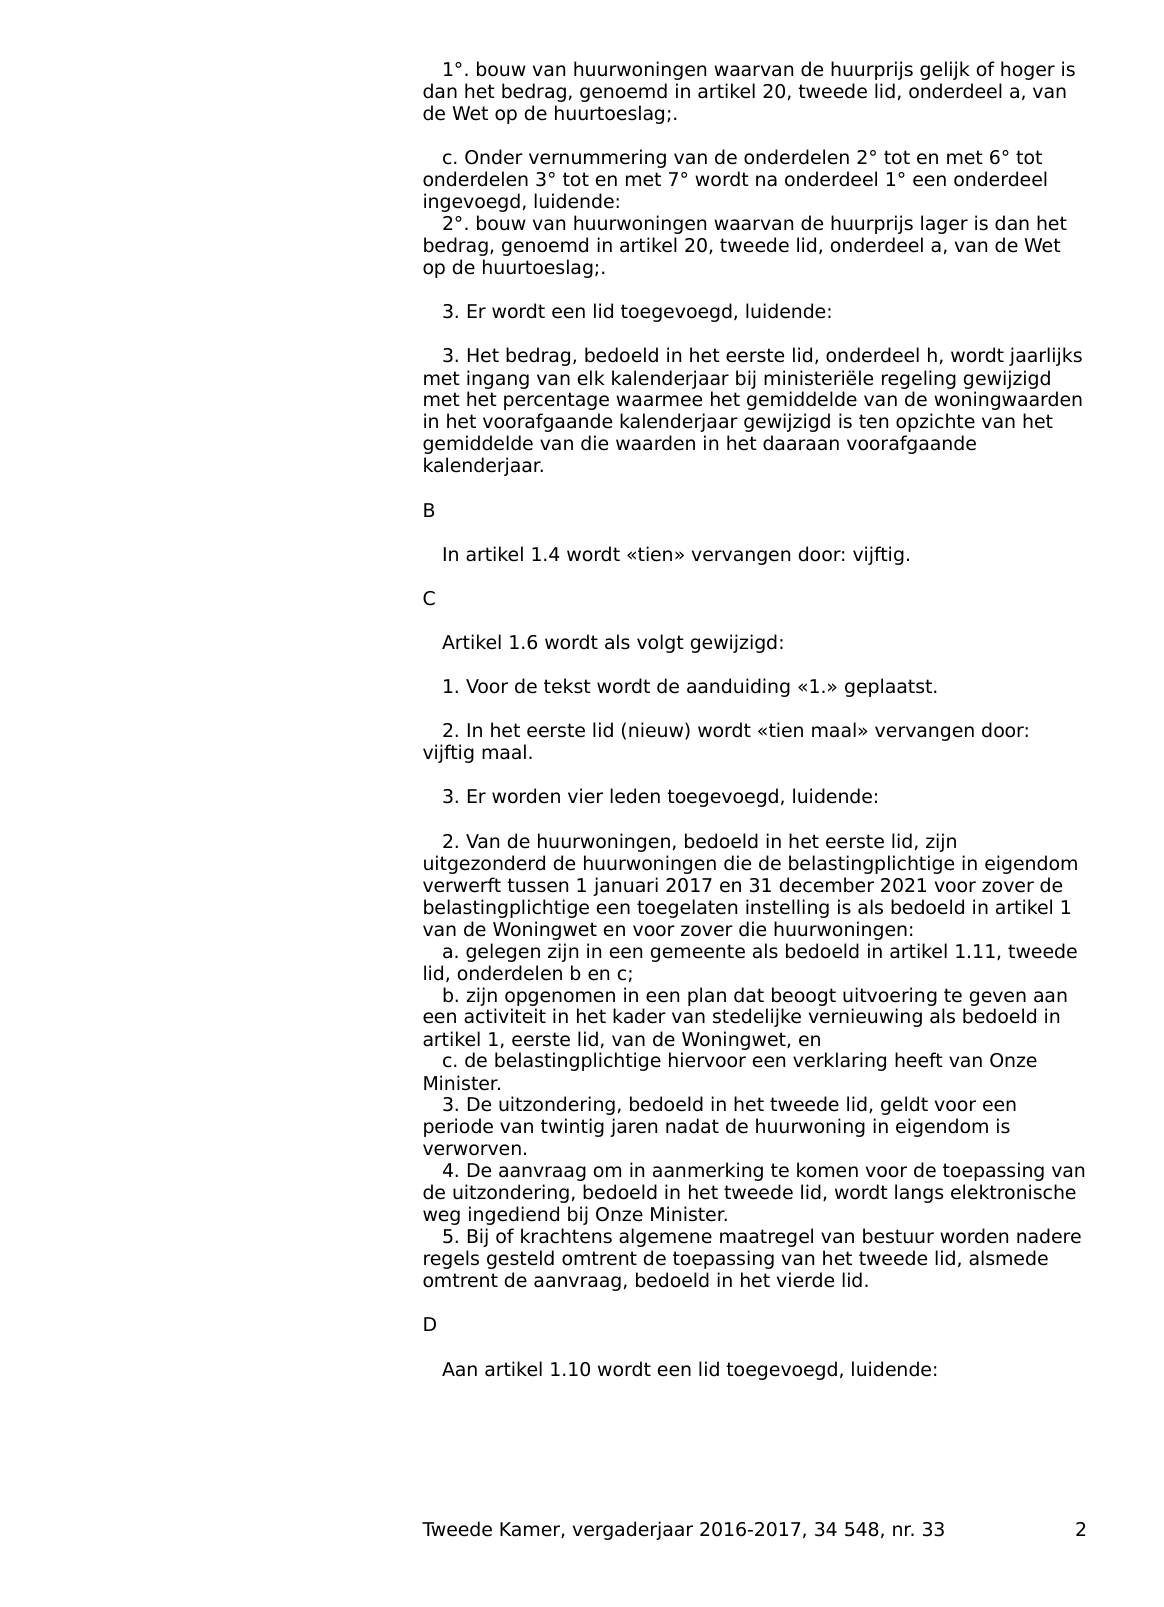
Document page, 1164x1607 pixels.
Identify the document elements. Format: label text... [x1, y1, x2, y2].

text 1°. bouw van huurwoningen waarvan de huurprijs gelijk of hoger is dan het bedrag, genoemd in artikel 20, tweede lid, onderdeel a, van de Wet op de huurtoeslag;. [422, 59, 1087, 125]
text 3. Het bedrag, bedoeld in het eerste lid, onderdeel h, wordt jaarlijks met ingang van elk kalenderjaar bij ministeriële regeling gewijzigd met het percentage waarmee het gemiddelde van de woningwaarden in het voorafgaande kalenderjaar gewijzigd is ten opzichte van het gemiddelde van die waarden in het daaraan voorafgaande kalenderjaar. [422, 345, 1087, 477]
text In artikel 1.4 wordt «tien» vervangen door: vijftig. [422, 544, 1087, 566]
text 1. Voor de tekst wordt de aanduiding «1.» geplaatst. [422, 676, 1087, 698]
text 3. Er wordt een lid toegevoegd, luidende: [422, 301, 1087, 323]
text C [422, 588, 1087, 610]
text 4. De aanvraag om in aanmerking te komen voor de toepassing van de uitzondering, bedoeld in het tweede lid, wordt langs elektronische weg ingediend bij Onze Minister. [422, 1160, 1087, 1226]
text 3. De uitzondering, bedoeld in het tweede lid, geldt voor een periode van twintig jaren nadat de huurwoning in eigendom is verworven. [422, 1094, 1087, 1160]
text c. de belastingplichtige hiervoor een verklaring heeft van Onze Minister. [422, 1050, 1087, 1094]
text 5. Bij of krachtens algemene maatregel van bestuur worden nadere regels gesteld omtrent de toepassing van het tweede lid, alsmede omtrent de aanvraag, bedoeld in het vierde lid. [422, 1226, 1087, 1292]
text Artikel 1.6 wordt als volgt gewijzigd: [422, 632, 1087, 654]
text b. zijn opgenomen in een plan dat beoogt uitvoering te geven aan een activiteit in het kader van stedelijke vernieuwing als bedoeld in artikel 1, eerste lid, van de Woningwet, en [422, 984, 1087, 1050]
text D [422, 1314, 1087, 1336]
text Aan artikel 1.10 wordt een lid toegevoegd, luidende: [422, 1358, 1087, 1381]
text 2°. bouw van huurwoningen waarvan de huurprijs lager is dan het bedrag, genoemd in artikel 20, tweede lid, onderdeel a, van de Wet op de huurtoeslag;. [422, 213, 1087, 279]
text c. Onder vernummering van de onderdelen 2° tot en met 6° tot onderdelen 3° tot en met 7° wordt na onderdeel 1° een onderdeel ingevoegd, luidende: [422, 147, 1087, 213]
text a. gelegen zijn in een gemeente als bedoeld in artikel 1.11, tweede lid, onderdelen b en c; [422, 941, 1087, 984]
text 2. In het eerste lid (nieuw) wordt «tien maal» vervangen door: vijftig maal. [422, 720, 1087, 764]
text 3. Er worden vier leden toegevoegd, luidende: [422, 786, 1087, 808]
text B [422, 499, 1087, 521]
text 2. Van de huurwoningen, bedoeld in het eerste lid, zijn uitgezonderd de huurwoningen die de belastingplichtige in eigendom verwerft tussen 1 januari 2017 en 31 december 2021 voor zover de belastingplichtige een toegelaten instelling is als bedoeld in artikel 1 van de Woningwet en voor zover die huurwoningen: [422, 831, 1087, 941]
